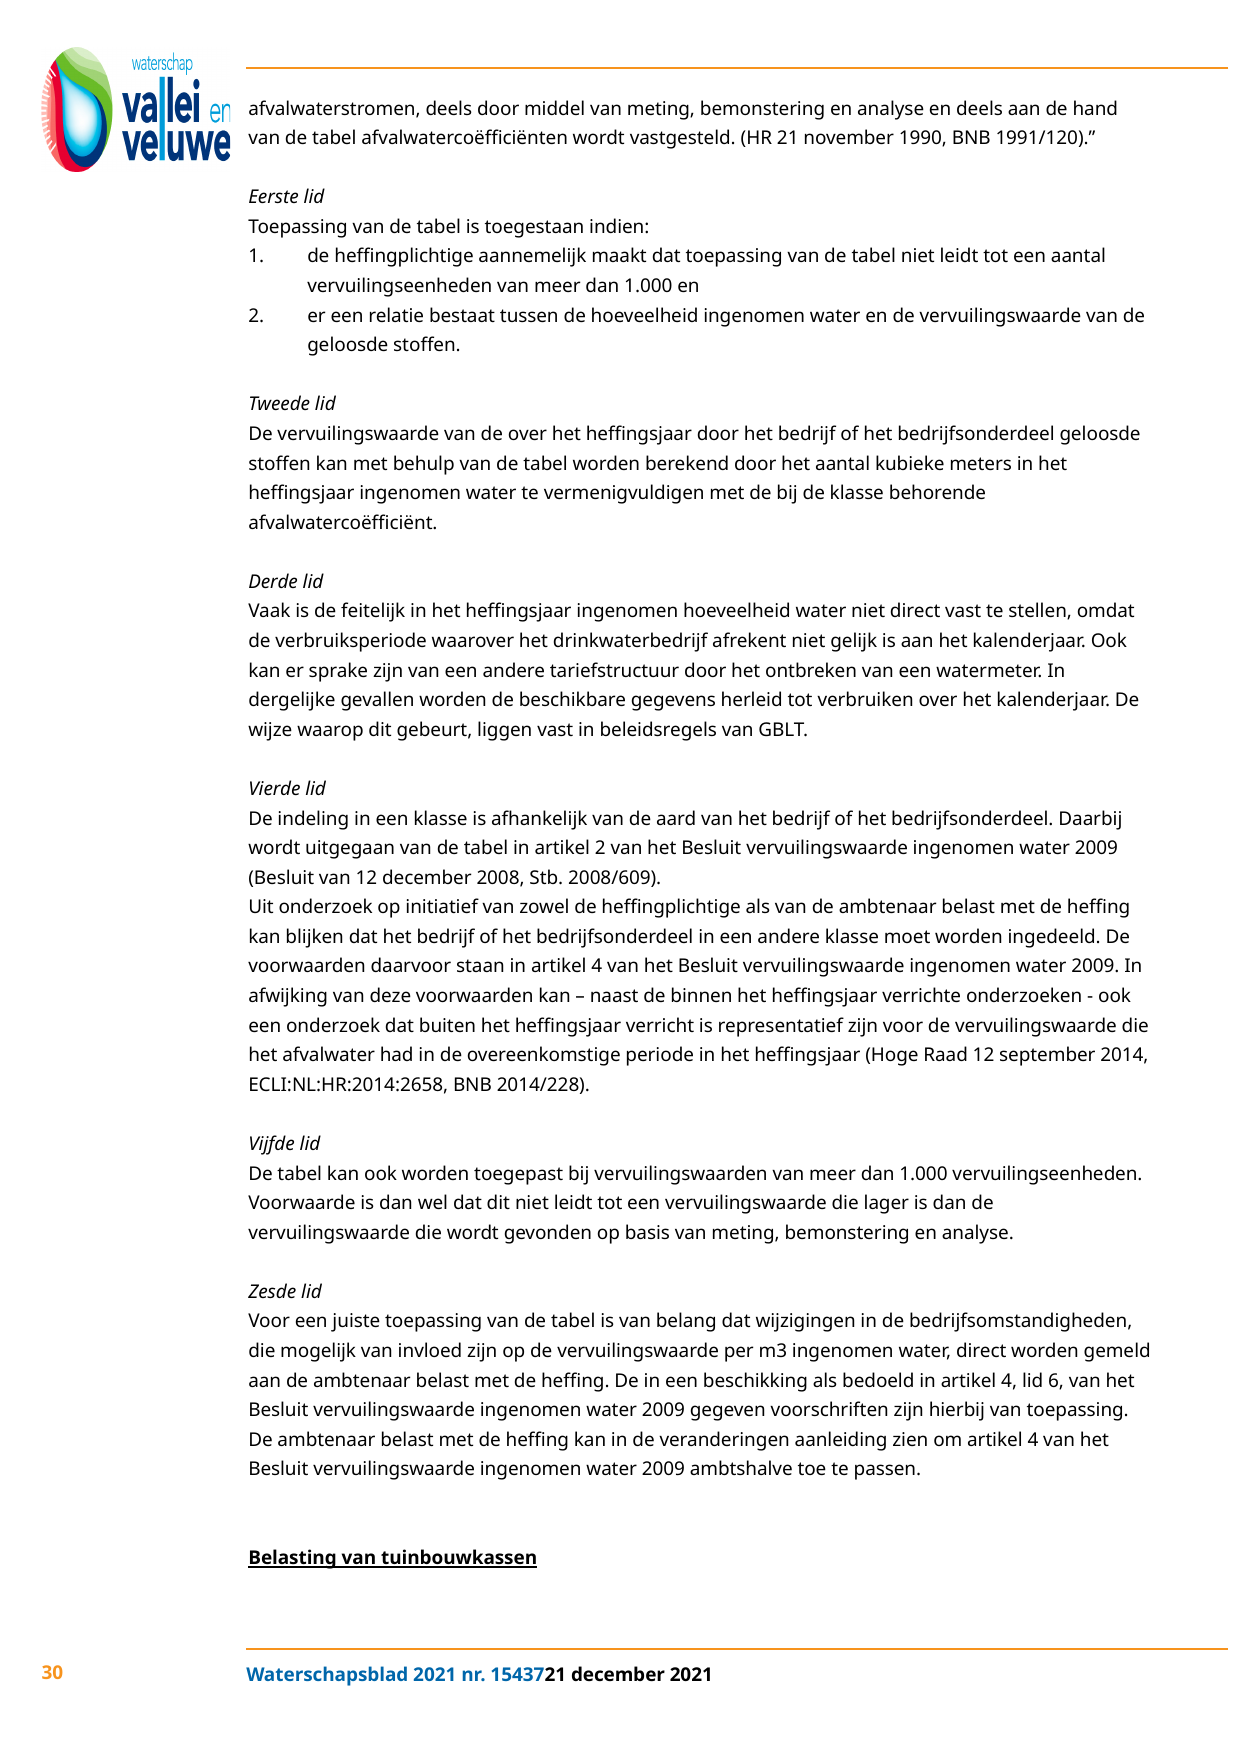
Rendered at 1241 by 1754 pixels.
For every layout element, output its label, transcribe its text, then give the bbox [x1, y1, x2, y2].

text Zesde lid [248, 1278, 1152, 1304]
text De indeling in een klasse is afhankelijk van de aard van het bedrijf of het bedrijfsonderdeel. Daarbij wordt uitgegaan van de tabel in artikel 2 van het Besluit vervuilingswaarde ingenomen water 2009 (Besluit van 12 december 2008, Stb. 2008/609). [248, 805, 1152, 890]
text Vierde lid [248, 775, 1152, 801]
text Vaak is de feitelijk in het heffingsjaar ingenomen hoeveelheid water niet direct vast te stellen, omdat de verbruiksperiode waarover het drinkwaterbedrijf afrekent niet gelijk is aan het kalenderjaar. Ook kan er sprake zijn van een andere tariefstructuur door het ontbreken van een watermeter. In dergelijke gevallen worden de beschikbare gegevens herleid tot verbruiken over het kalenderjaar. De wijze waarop dit gebeurt, liggen vast in beleidsregels van GBLT. [248, 598, 1152, 742]
list de heffingplichtige aannemelijk maakt dat toepassing van de tabel niet leidt tot een aantal vervuilingseenheden van meer dan 1.000 en [248, 243, 1152, 298]
text Vijfde lid [248, 1130, 1152, 1156]
text De vervuilingswaarde van de over het heffingsjaar door het bedrijf of het bedrijfsonderdeel geloosde stoffen kan met behulp van de tabel worden berekend door het aantal kubieke meters in het heffingsjaar ingenomen water te vermenigvuldigen met de bij de klasse behorende afvalwatercoëfficiënt. [248, 420, 1152, 535]
text Eerste lid [248, 183, 1152, 209]
text Belasting van tuinbouwkassen [248, 1544, 1152, 1570]
text Toepassing van de tabel is toegestaan indien: [248, 213, 1152, 239]
text Voor een juiste toepassing van de tabel is van belang dat wijzigingen in de bedrijfsomstandigheden, die mogelijk van invloed zijn op de vervuilingswaarde per m3 ingenomen water, direct worden gemeld aan de ambtenaar belast met de heffing. De in een beschikking als bedoeld in artikel 4, lid 6, van het Besluit vervuilingswaarde ingenomen water 2009 gegeven voorschriften zijn hierbij van toepassing. De ambtenaar belast met de heffing kan in de veranderingen aanleiding zien om artikel 4 van het Besluit vervuilingswaarde ingenomen water 2009 ambtshalve toe te passen. [248, 1308, 1152, 1481]
list er een relatie bestaat tussen de hoeveelheid ingenomen water en de vervuilingswaarde van de geloosde stoffen. [248, 302, 1152, 357]
picture [41, 47, 231, 172]
text Uit onderzoek op initiatief van zowel de heffingplichtige als van de ambtenaar belast met de heffing kan blijken dat het bedrijf of het bedrijfsonderdeel in een andere klasse moet worden ingedeeld. De voorwaarden daarvoor staan in artikel 4 van het Besluit vervuilingswaarde ingenomen water 2009. In afwijking van deze voorwaarden kan – naast de binnen het heffingsjaar verrichte onderzoeken - ook een onderzoek dat buiten het heffingsjaar verricht is representatief zijn voor de vervuilingswaarde die het afvalwater had in de overeenkomstige periode in het heffingsjaar (Hoge Raad 12 september 2014, ECLI:NL:HR:2014:2658, BNB 2014/228). [248, 893, 1152, 1097]
text Derde lid [248, 568, 1152, 594]
text De tabel kan ook worden toegepast bij vervuilingswaarden van meer dan 1.000 vervuilingseenheden. Voorwaarde is dan wel dat dit niet leidt tot een vervuilingswaarde die lager is dan de vervuilingswaarde die wordt gevonden op basis van meting, bemonstering en analyse. [248, 1160, 1152, 1245]
text Tweede lid [248, 391, 1152, 416]
text afvalwaterstromen, deels door middel van meting, bemonstering en analyse en deels aan de hand van de tabel afvalwatercoëfficiënten wordt vastgesteld. (HR 21 november 1990, BNB 1991/120).” [248, 95, 1152, 150]
